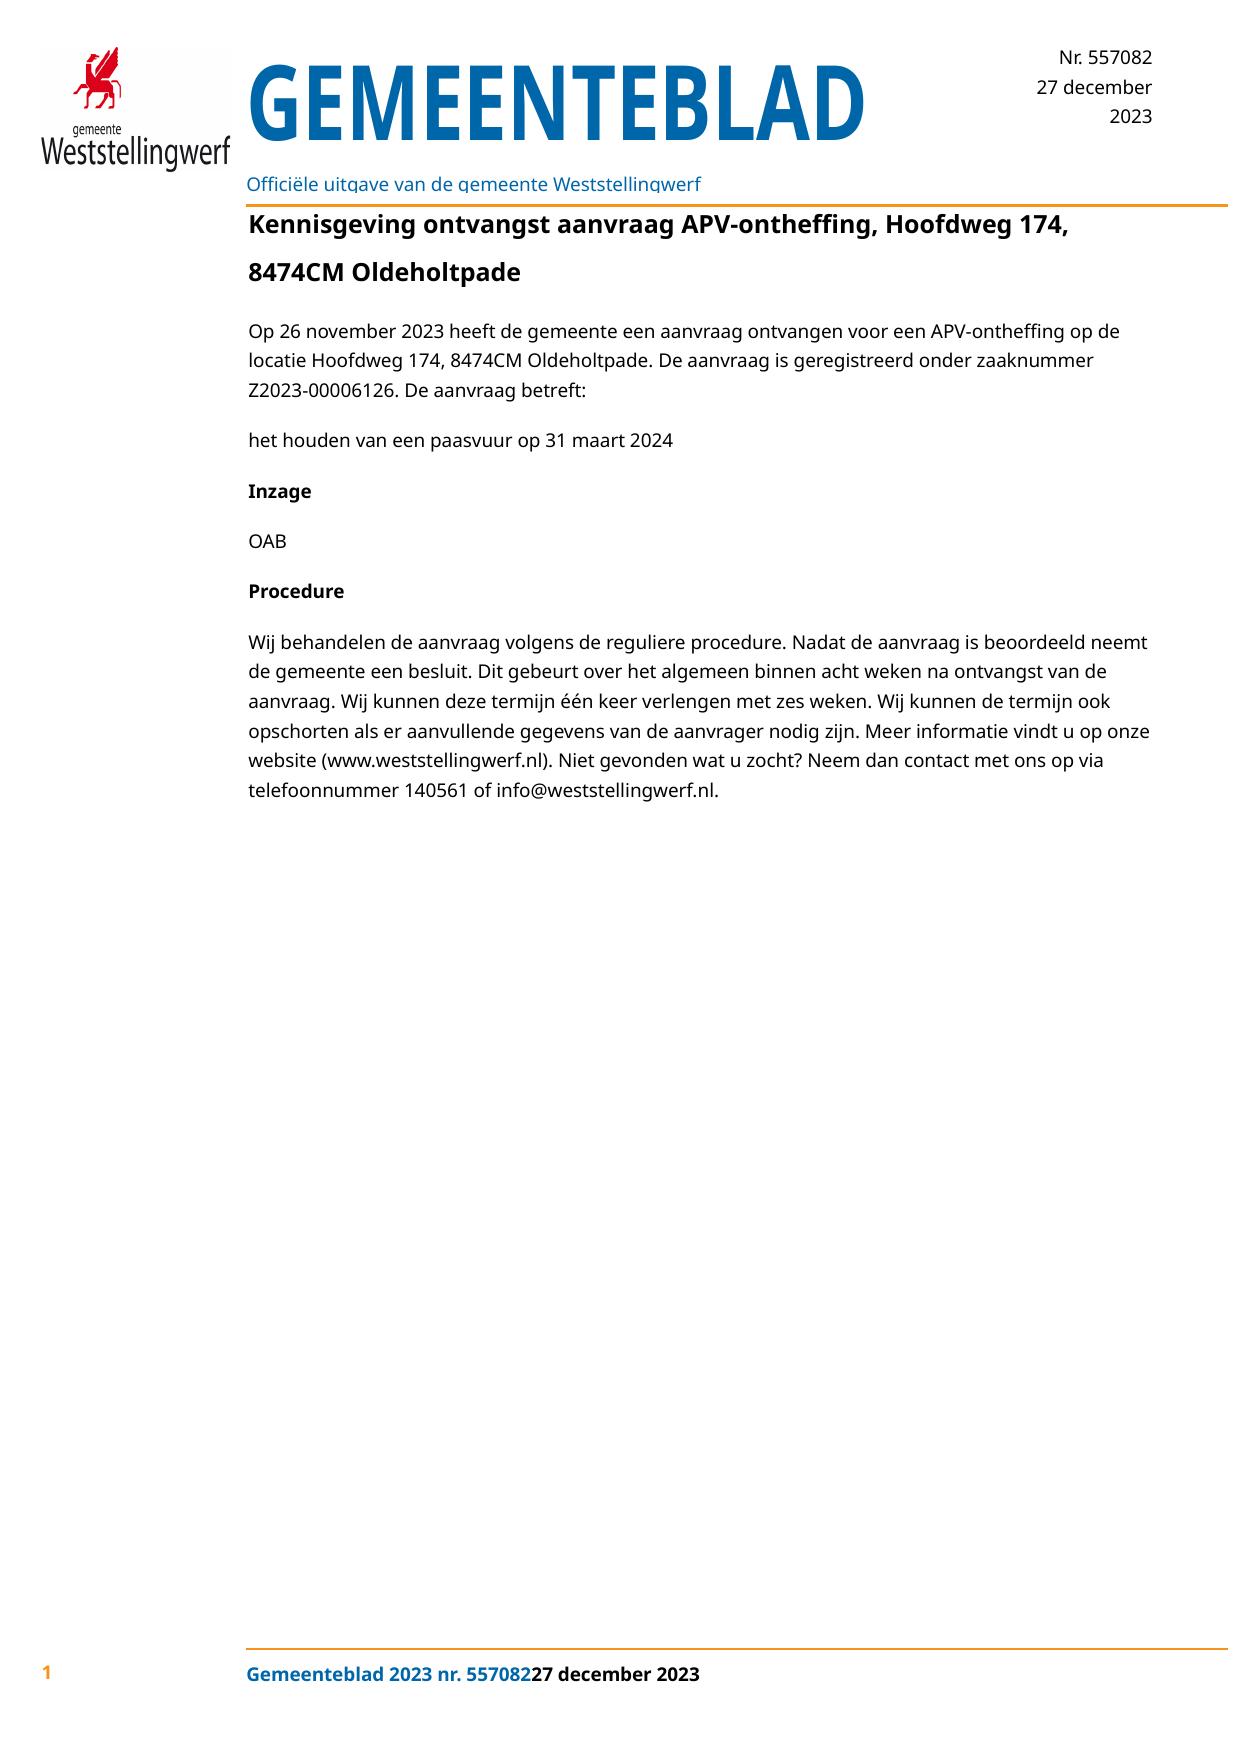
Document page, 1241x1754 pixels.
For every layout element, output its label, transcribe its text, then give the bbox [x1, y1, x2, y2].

text Inzage [248, 478, 1152, 504]
text OAB [248, 528, 1152, 554]
picture [41, 47, 231, 172]
text Kennisgeving ontvangst aanvraag APV-ontheffing, Hoofdweg 174, 8474CM Oldeholtpade [248, 207, 1152, 288]
text Op 26 november 2023 heeft de gemeente een aanvraag ontvangen voor een APV-ontheffing op de locatie Hoofdweg 174, 8474CM Oldeholtpade. De aanvraag is geregistreerd onder zaaknummer Z2023-00006126. De aanvraag betreft: [248, 318, 1152, 403]
text Procedure [248, 579, 1152, 604]
text Wij behandelen de aanvraag volgens de reguliere procedure. Nadat de aanvraag is beoordeeld neemt de gemeente een besluit. Dit gebeurt over het algemeen binnen acht weken na ontvangst van de aanvraag. Wij kunnen deze termijn één keer verlengen met zes weken. Wij kunnen de termijn ook opschorten als er aanvullende gegevens van de aanvrager nodig zijn. Meer informatie vindt u op onze website (www.weststellingwerf.nl). Niet gevonden wat u zocht? Neem dan contact met ons op via telefoonnummer 140561 of info@weststellingwerf.nl. [248, 629, 1152, 803]
text het houden van een paasvuur op 31 maart 2024 [248, 427, 1152, 453]
